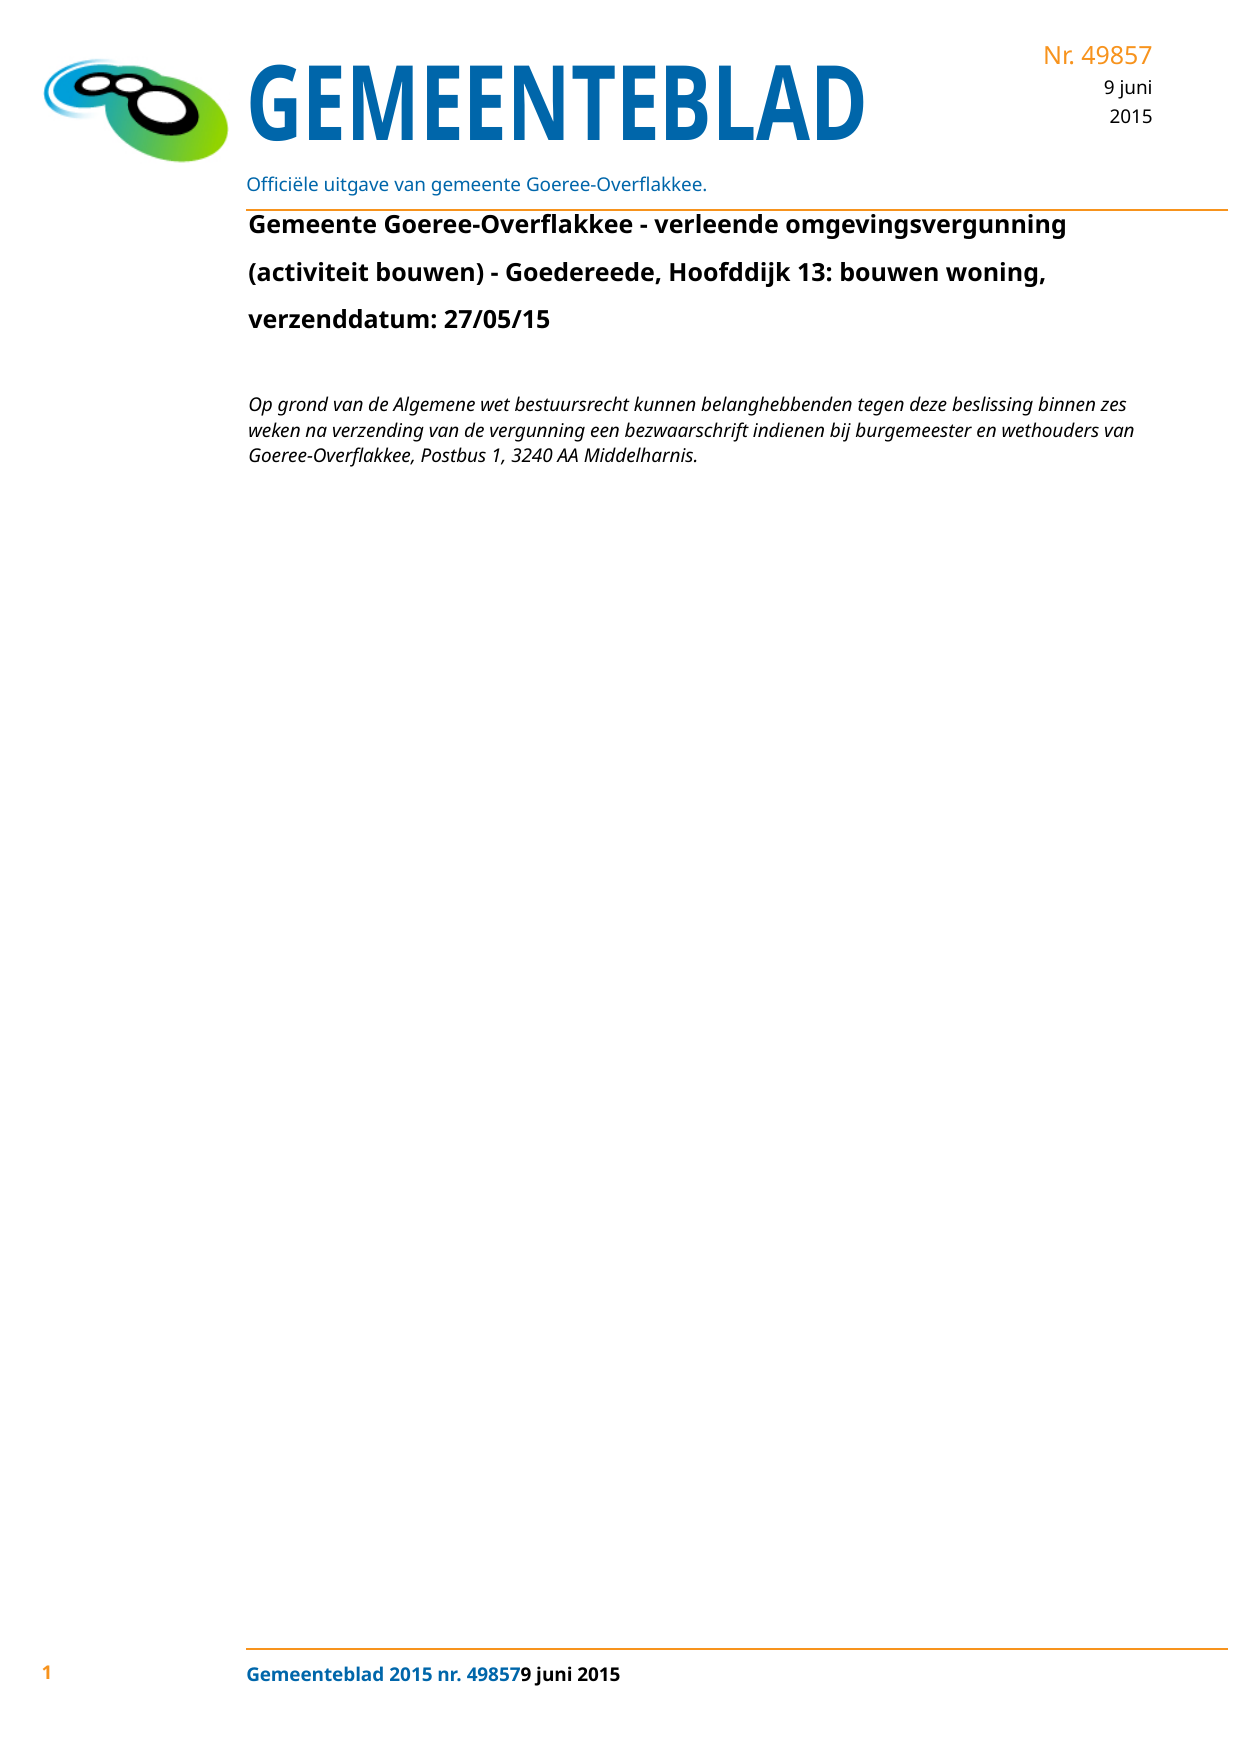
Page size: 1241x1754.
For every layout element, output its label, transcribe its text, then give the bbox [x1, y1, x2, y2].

text Op grond van de Algemene wet bestuursrecht kunnen belanghebbenden tegen deze beslissing binnen zes weken na verzending van de vergunning een bezwaarschrift indienen bij burgemeester en wethouders van Goeree-Overflakkee, Postbus 1, 3240 AA Middelharnis. [248, 391, 1152, 468]
picture [41, 47, 231, 172]
text Gemeente Goeree-Overflakkee - verleende omgevingsvergunning (activiteit bouwen) - Goedereede, Hoofddijk 13: bouwen woning, verzenddatum: 27/05/15 [248, 211, 1152, 336]
